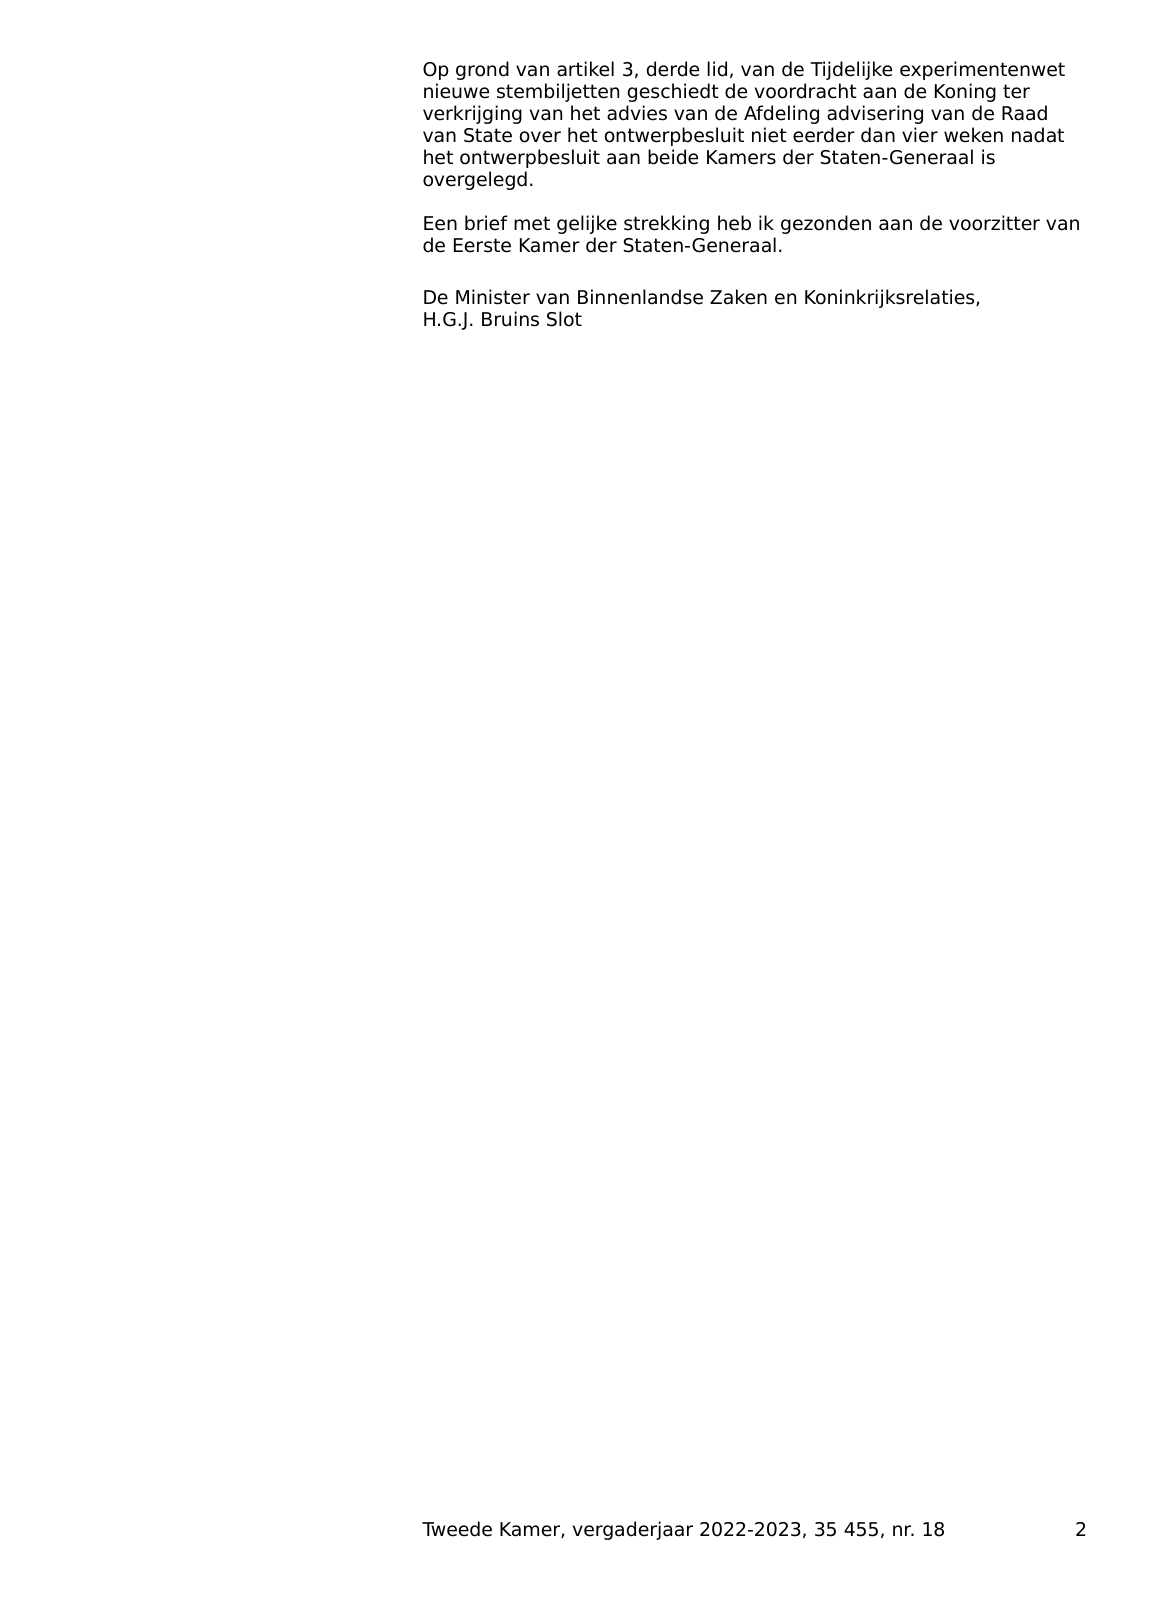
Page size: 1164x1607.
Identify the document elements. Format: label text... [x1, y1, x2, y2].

text De Minister van Binnenlandse Zaken en Koninkrijksrelaties, H.G.J. Bruins Slot [422, 287, 1087, 331]
text Een brief met gelijke strekking heb ik gezonden aan de voorzitter van de Eerste Kamer der Staten-Generaal. [422, 213, 1087, 257]
text Op grond van artikel 3, derde lid, van de Tijdelijke experimentenwet nieuwe stembiljetten geschiedt de voordracht aan de Koning ter verkrijging van het advies van de Afdeling advisering van de Raad van State over het ontwerpbesluit niet eerder dan vier weken nadat het ontwerpbesluit aan beide Kamers der Staten-Generaal is overgelegd. [422, 59, 1087, 191]
